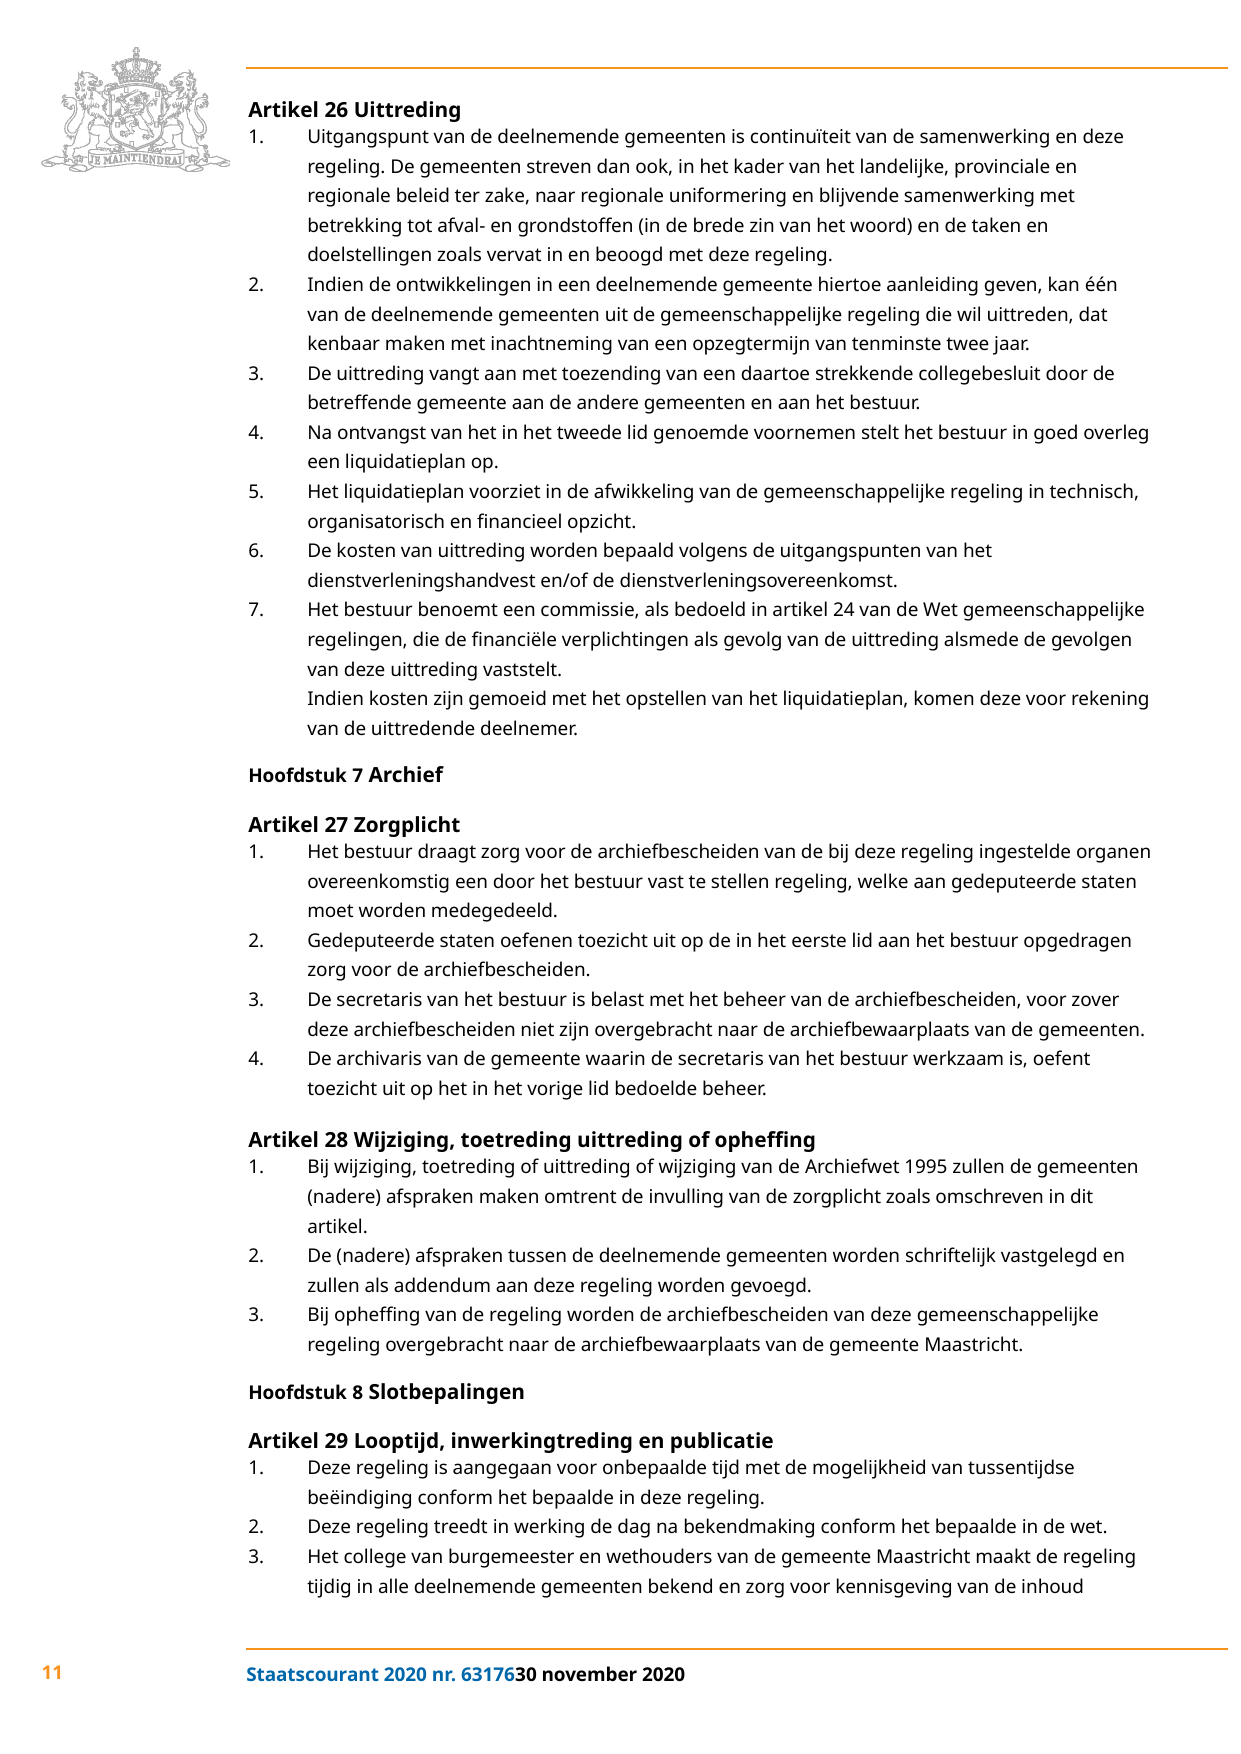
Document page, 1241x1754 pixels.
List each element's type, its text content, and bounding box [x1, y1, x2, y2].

list Het college van burgemeester en wethouders van de gemeente Maastricht maakt de regeling tijdig in alle deelnemende gemeenten bekend en zorg voor kennisgeving van de inhoud [248, 1543, 1152, 1599]
text Artikel 28 Wijziging, toetreding uittreding of opheffing [248, 1125, 1152, 1154]
list Bij wijziging, toetreding of uittreding of wijziging van de Archiefwet 1995 zullen de gemeenten (nadere) afspraken maken omtrent de invulling van de zorgplicht zoals omschreven in dit artikel. [248, 1154, 1152, 1239]
text Artikel 29 Looptijd, inwerkingtreding en publicatie [248, 1426, 1152, 1454]
list De kosten van uittreding worden bepaald volgens de uitgangspunten van het dienstverleningshandvest en/of de dienstverleningsovereenkomst. [248, 537, 1152, 593]
list Deze regeling treedt in werking de dag na bekendmaking conform het bepaalde in de wet. [248, 1514, 1152, 1539]
list Deze regeling is aangegaan voor onbepaalde tijd met de mogelijkheid van tussentijdse beëindiging conform het bepaalde in deze regeling. [248, 1454, 1152, 1510]
text Hoofdstuk 7 Archief [248, 761, 1152, 789]
text Hoofdstuk 8 Slotbepalingen [248, 1377, 1152, 1405]
list Het bestuur benoemt een commissie, als bedoeld in artikel 24 van de Wet gemeenschappelijke regelingen, die de financiële verplichtingen als gevolg van de uittreding alsmede de gevolgen van deze uittreding vaststelt. [248, 597, 1152, 681]
list Indien de ontwikkelingen in een deelnemende gemeente hiertoe aanleiding geven, kan één van de deelnemende gemeenten uit de gemeenschappelijke regeling die wil uittreden, dat kenbaar maken met inachtneming van een opzegtermijn van tenminste twee jaar. [248, 271, 1152, 356]
list De archivaris van de gemeente waarin de secretaris van het bestuur werkzaam is, oefent toezicht uit op het in het vorige lid bedoelde beheer. [248, 1045, 1152, 1101]
list Bij opheffing van de regeling worden de archiefbescheiden van deze gemeenschappelijke regeling overgebracht naar de archiefbewaarplaats van de gemeente Maastricht. [248, 1302, 1152, 1357]
text Artikel 26 Uittreding [248, 95, 1152, 123]
text Artikel 27 Zorgplicht [248, 810, 1152, 838]
list De uittreding vangt aan met toezending van een daartoe strekkende collegebesluit door de betreffende gemeente aan de andere gemeenten en aan het bestuur. [248, 360, 1152, 415]
list Het bestuur draagt zorg voor de archiefbescheiden van de bij deze regeling ingestelde organen overeenkomstig een door het bestuur vast te stellen regeling, welke aan gedeputeerde staten moet worden medegedeeld. [248, 838, 1152, 923]
list Indien kosten zijn gemoeid met het opstellen van het liquidatieplan, komen deze voor rekening van de uittredende deelnemer. [248, 685, 1152, 741]
list De (nadere) afspraken tussen de deelnemende gemeenten worden schriftelijk vastgelegd en zullen als addendum aan deze regeling worden gevoegd. [248, 1242, 1152, 1298]
list Gedeputeerde staten oefenen toezicht uit op de in het eerste lid aan het bestuur opgedragen zorg voor de archiefbescheiden. [248, 927, 1152, 982]
picture [41, 47, 231, 172]
list Het liquidatieplan voorziet in de afwikkeling van de gemeenschappelijke regeling in technisch, organisatorisch en financieel opzicht. [248, 478, 1152, 533]
list Uitgangspunt van de deelnemende gemeenten is continuïteit van de samenwerking en deze regeling. De gemeenten streven dan ook, in het kader van het landelijke, provinciale en regionale beleid ter zake, naar regionale uniformering en blijvende samenwerking met betrekking tot afval- en grondstoffen (in de brede zin van het woord) en de taken en doelstellingen zoals vervat in en beoogd met deze regeling. [248, 123, 1152, 267]
list Na ontvangst van het in het tweede lid genoemde voornemen stelt het bestuur in goed overleg een liquidatieplan op. [248, 419, 1152, 474]
list De secretaris van het bestuur is belast met het beheer van de archiefbescheiden, voor zover deze archiefbescheiden niet zijn overgebracht naar de archiefbewaarplaats van de gemeenten. [248, 986, 1152, 1041]
